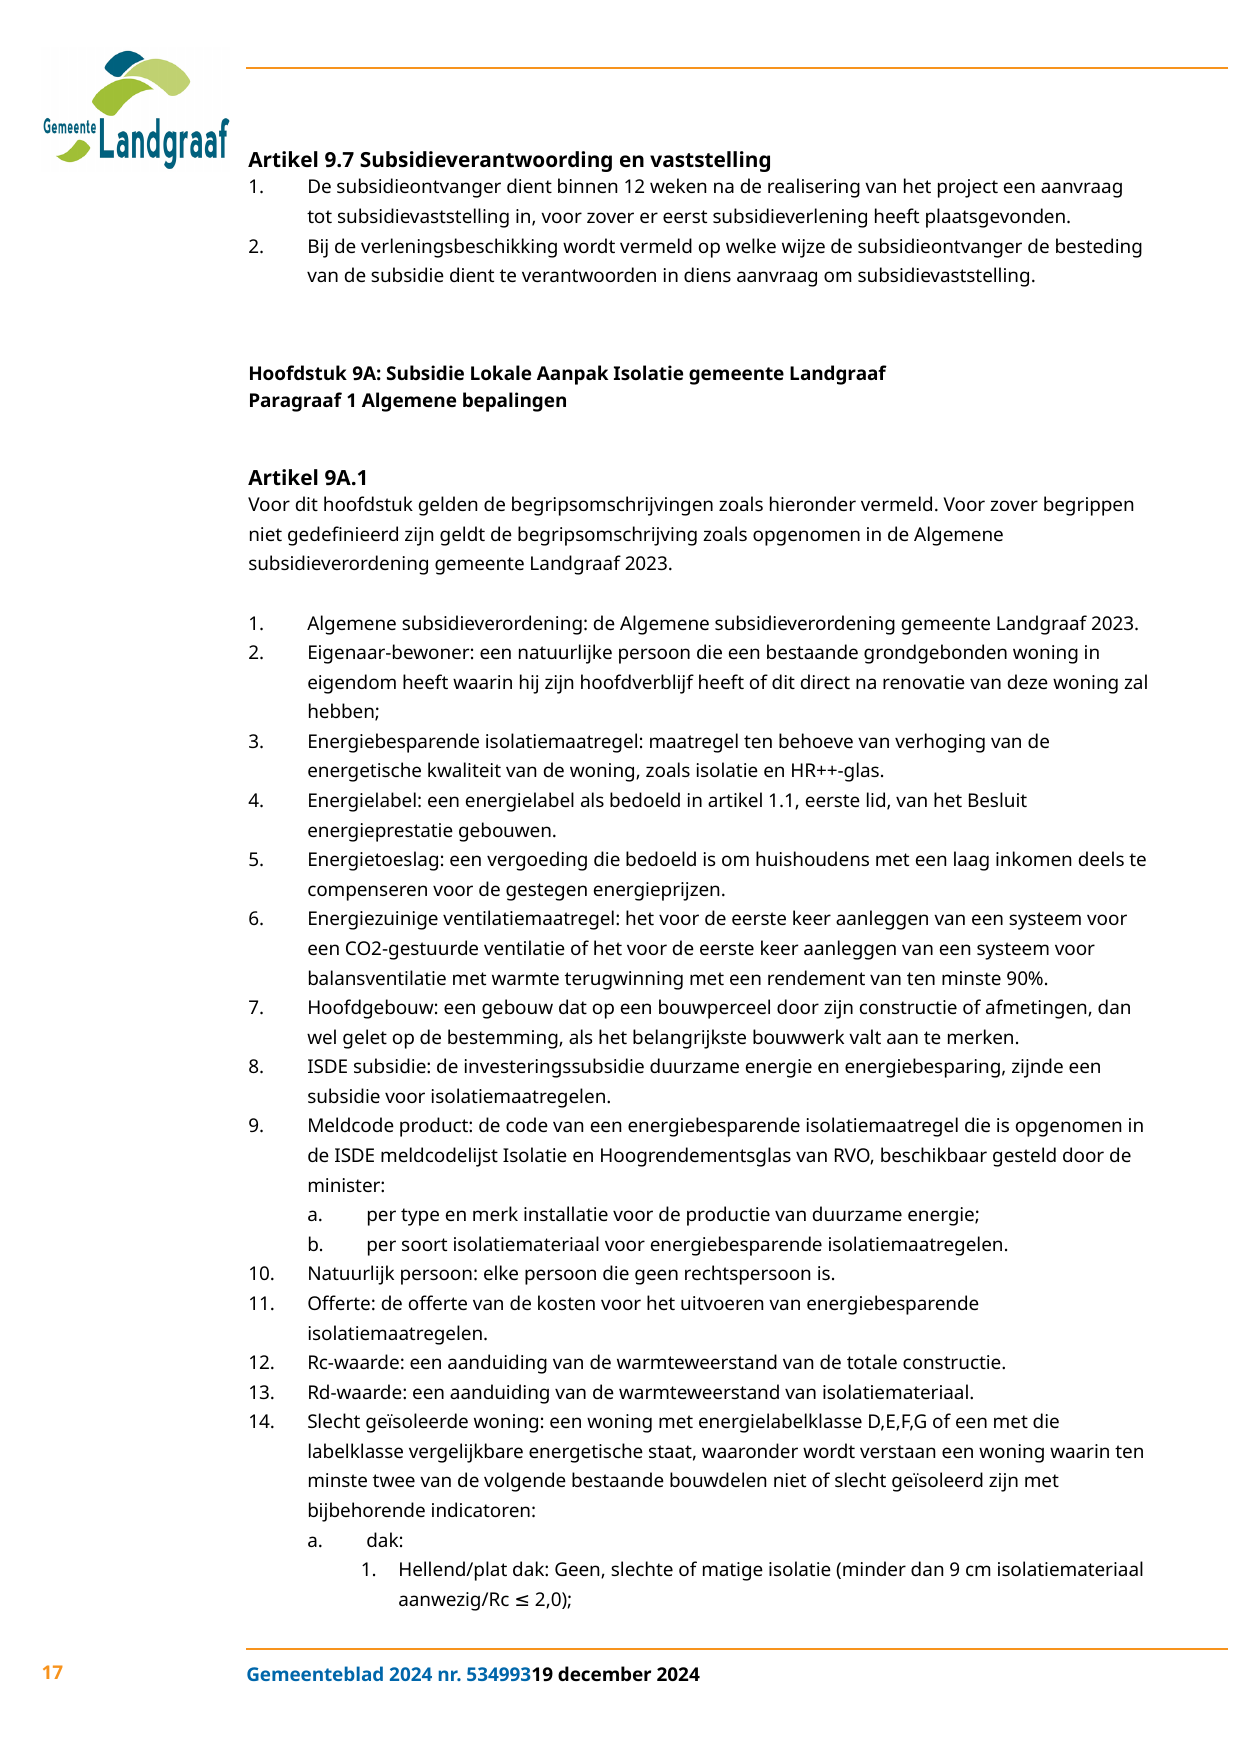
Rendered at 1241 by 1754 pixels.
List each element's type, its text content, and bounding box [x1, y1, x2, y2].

list ISDE subsidie: de investeringssubsidie duurzame energie en energiebesparing, zijnde een subsidie voor isolatiemaatregelen. [248, 1053, 1152, 1109]
list De subsidieontvanger dient binnen 12 weken na de realisering van het project een aanvraag tot subsidievaststelling in, voor zover er eerst subsidieverlening heeft plaatsgevonden. [248, 174, 1152, 229]
list Energietoeslag: een vergoeding die bedoeld is om huishoudens met een laag inkomen deels te compenseren voor de gestegen energieprijzen. [248, 846, 1152, 902]
text Voor dit hoofdstuk gelden de begripsomschrijvingen zoals hieronder vermeld. Voor zover begrippen niet gedefinieerd zijn geldt de begripsomschrijving zoals opgenomen in de Algemene subsidieverordening gemeente Landgraaf 2023. [248, 491, 1152, 576]
list Bij de verleningsbeschikking wordt vermeld op welke wijze de subsidieontvanger de besteding van de subsidie dient te verantwoorden in diens aanvraag om subsidievaststelling. [248, 233, 1152, 288]
list Slecht geïsoleerde woning: een woning met energielabelklasse D,E,F,G of een met die labelklasse vergelijkbare energetische staat, waaronder wordt verstaan een woning waarin ten minste twee van de volgende bestaande bouwdelen niet of slecht geïsoleerd zijn met bijbehorende indicatoren: [248, 1408, 1152, 1523]
list Hellend/plat dak: Geen, slechte of matige isolatie (minder dan 9 cm isolatiemateriaal aanwezig/Rc ≤ 2,0); [361, 1556, 1152, 1612]
list Energiebesparende isolatiemaatregel: maatregel ten behoeve van verhoging van de energetische kwaliteit van de woning, zoals isolatie en HR++-glas. [248, 728, 1152, 783]
list per soort isolatiemateriaal voor energiebesparende isolatiemaatregelen. [307, 1231, 1152, 1257]
list Energielabel: een energielabel als bedoeld in artikel 1.1, eerste lid, van het Besluit energieprestatie gebouwen. [248, 787, 1152, 843]
list Offerte: de offerte van de kosten voor het uitvoeren van energiebesparende isolatiemaatregelen. [248, 1290, 1152, 1346]
text Hoofdstuk 9A: Subsidie Lokale Aanpak Isolatie gemeente Landgraaf [248, 358, 1152, 387]
list Rc-waarde: een aanduiding van de warmteweerstand van de totale constructie. [248, 1349, 1152, 1375]
text Paragraaf 1 Algemene bepalingen [248, 387, 1152, 413]
list Natuurlijk persoon: elke persoon die geen rechtspersoon is. [248, 1261, 1152, 1286]
list Rd-waarde: een aanduiding van de warmteweerstand van isolatiemateriaal. [248, 1379, 1152, 1405]
list Eigenaar-bewoner: een natuurlijke persoon die een bestaande grondgebonden woning in eigendom heeft waarin hij zijn hoofdverblijf heeft of dit direct na renovatie van deze woning zal hebben; [248, 639, 1152, 724]
text Artikel 9A.1 [248, 463, 1152, 491]
picture [41, 47, 231, 172]
list per type en merk installatie voor de productie van duurzame energie; [307, 1201, 1152, 1227]
list Hoofdgebouw: een gebouw dat op een bouwperceel door zijn constructie of afmetingen, dan wel gelet op de bestemming, als het belangrijkste bouwwerk valt aan te merken. [248, 994, 1152, 1050]
list Meldcode product: de code van een energiebesparende isolatiemaatregel die is opgenomen in de ISDE meldcodelijst Isolatie en Hoogrendementsglas van RVO, beschikbaar gesteld door de minister: [248, 1113, 1152, 1198]
list dak: [307, 1527, 1152, 1553]
list Energiezuinige ventilatiemaatregel: het voor de eerste keer aanleggen van een systeem voor een CO2-gestuurde ventilatie of het voor de eerste keer aanleggen van een systeem voor balansventilatie met warmte terugwinning met een rendement van ten minste 90%. [248, 906, 1152, 991]
text Artikel 9.7 Subsidieverantwoording en vaststelling [248, 145, 1152, 174]
list Algemene subsidieverordening: de Algemene subsidieverordening gemeente Landgraaf 2023. [248, 610, 1152, 636]
